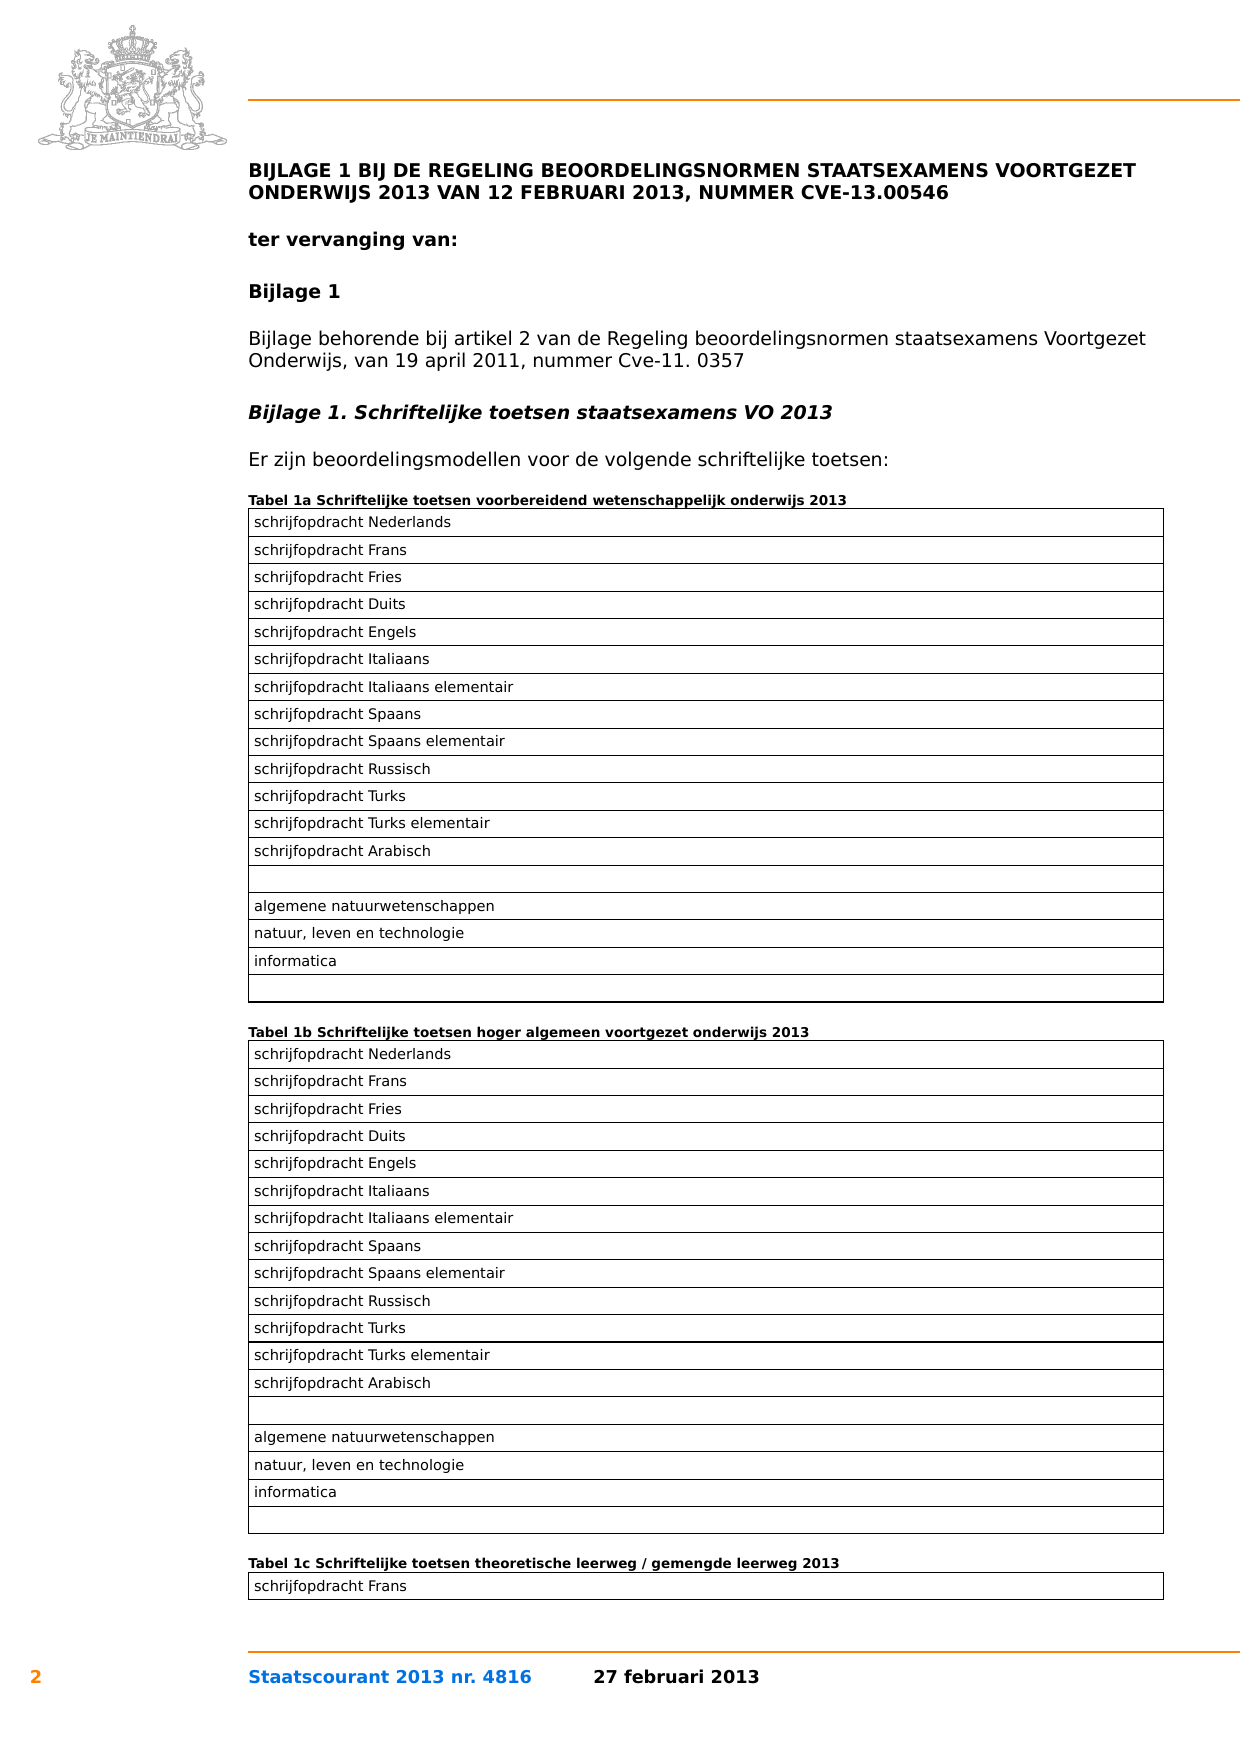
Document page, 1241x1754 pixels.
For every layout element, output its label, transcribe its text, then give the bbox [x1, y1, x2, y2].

table_cell schrijfopdracht Russisch [249, 1288, 1163, 1314]
table_cell [249, 975, 1163, 1001]
table_cell natuur, leven en technologie [249, 920, 1163, 947]
table_cell schrijfopdracht Turks [249, 783, 1163, 810]
table_cell schrijfopdracht Spaans elementair [249, 1260, 1163, 1287]
subtitle Bijlage 1 [248, 281, 1163, 303]
table_cell schrijfopdracht Duits [249, 1123, 1163, 1150]
text Bijlage behorende bij artikel 2 van de Regeling beoordelingsnormen staatsexamens Voortgezet Onderwijs, van 19 april 2011, nummer Cve-11. 0357 [248, 328, 1163, 372]
table_header Tabel 1c Schriftelijke toetsen theoretische leerweg / gemengde leerweg 2013 [248, 1556, 1163, 1572]
table_cell schrijfopdracht Frans [249, 537, 1163, 563]
table_cell schrijfopdracht Arabisch [249, 1370, 1163, 1396]
table_cell schrijfopdracht Spaans elementair [249, 729, 1163, 755]
table_cell schrijfopdracht Frans [249, 1573, 1163, 1599]
table_cell schrijfopdracht Spaans [249, 1233, 1163, 1259]
table_cell schrijfopdracht Nederlands [249, 1041, 1163, 1067]
table_cell schrijfopdracht Turks elementair [249, 811, 1163, 837]
table_cell schrijfopdracht Turks elementair [249, 1343, 1163, 1369]
table_cell schrijfopdracht Fries [249, 564, 1163, 591]
table_cell schrijfopdracht Fries [249, 1096, 1163, 1122]
table_header Tabel 1b Schriftelijke toetsen hoger algemeen voortgezet onderwijs 2013 [248, 1024, 1163, 1040]
picture [38, 25, 227, 150]
subtitle Bijlage 1. Schriftelijke toetsen staatsexamens VO 2013 [248, 402, 1163, 424]
table_cell algemene natuurwetenschappen [249, 1425, 1163, 1451]
table_header Tabel 1a Schriftelijke toetsen voorbereidend wetenschappelijk onderwijs 2013 [248, 493, 1163, 508]
table_cell schrijfopdracht Spaans [249, 701, 1163, 727]
table_cell algemene natuurwetenschappen [249, 893, 1163, 919]
text Er zijn beoordelingsmodellen voor de volgende schriftelijke toetsen: [248, 449, 1163, 471]
table_cell schrijfopdracht Arabisch [249, 838, 1163, 864]
table_cell [249, 1507, 1163, 1533]
table_cell [249, 866, 1163, 892]
table_cell schrijfopdracht Italiaans [249, 1178, 1163, 1204]
table_cell schrijfopdracht Engels [249, 619, 1163, 645]
table_cell natuur, leven en technologie [249, 1452, 1163, 1478]
subtitle BIJLAGE 1 BIJ DE REGELING BEOORDELINGSNORMEN STAATSEXAMENS VOORTGEZET ONDERWIJS 2013 VAN 12 FEBRUARI 2013, NUMMER CVE-13.00546 [248, 160, 1163, 204]
table_cell informatica [249, 948, 1163, 974]
table_cell schrijfopdracht Duits [249, 592, 1163, 618]
table_cell schrijfopdracht Nederlands [249, 509, 1163, 536]
table_cell schrijfopdracht Italiaans elementair [249, 674, 1163, 700]
table_cell schrijfopdracht Russisch [249, 756, 1163, 782]
text ter vervanging van: [248, 229, 1163, 251]
table_cell schrijfopdracht Italiaans elementair [249, 1206, 1163, 1232]
table_cell schrijfopdracht Engels [249, 1151, 1163, 1177]
table_cell informatica [249, 1480, 1163, 1506]
table_cell schrijfopdracht Italiaans [249, 646, 1163, 673]
table_cell [249, 1397, 1163, 1424]
table_cell schrijfopdracht Turks [249, 1315, 1163, 1341]
table_cell schrijfopdracht Frans [249, 1069, 1163, 1095]
